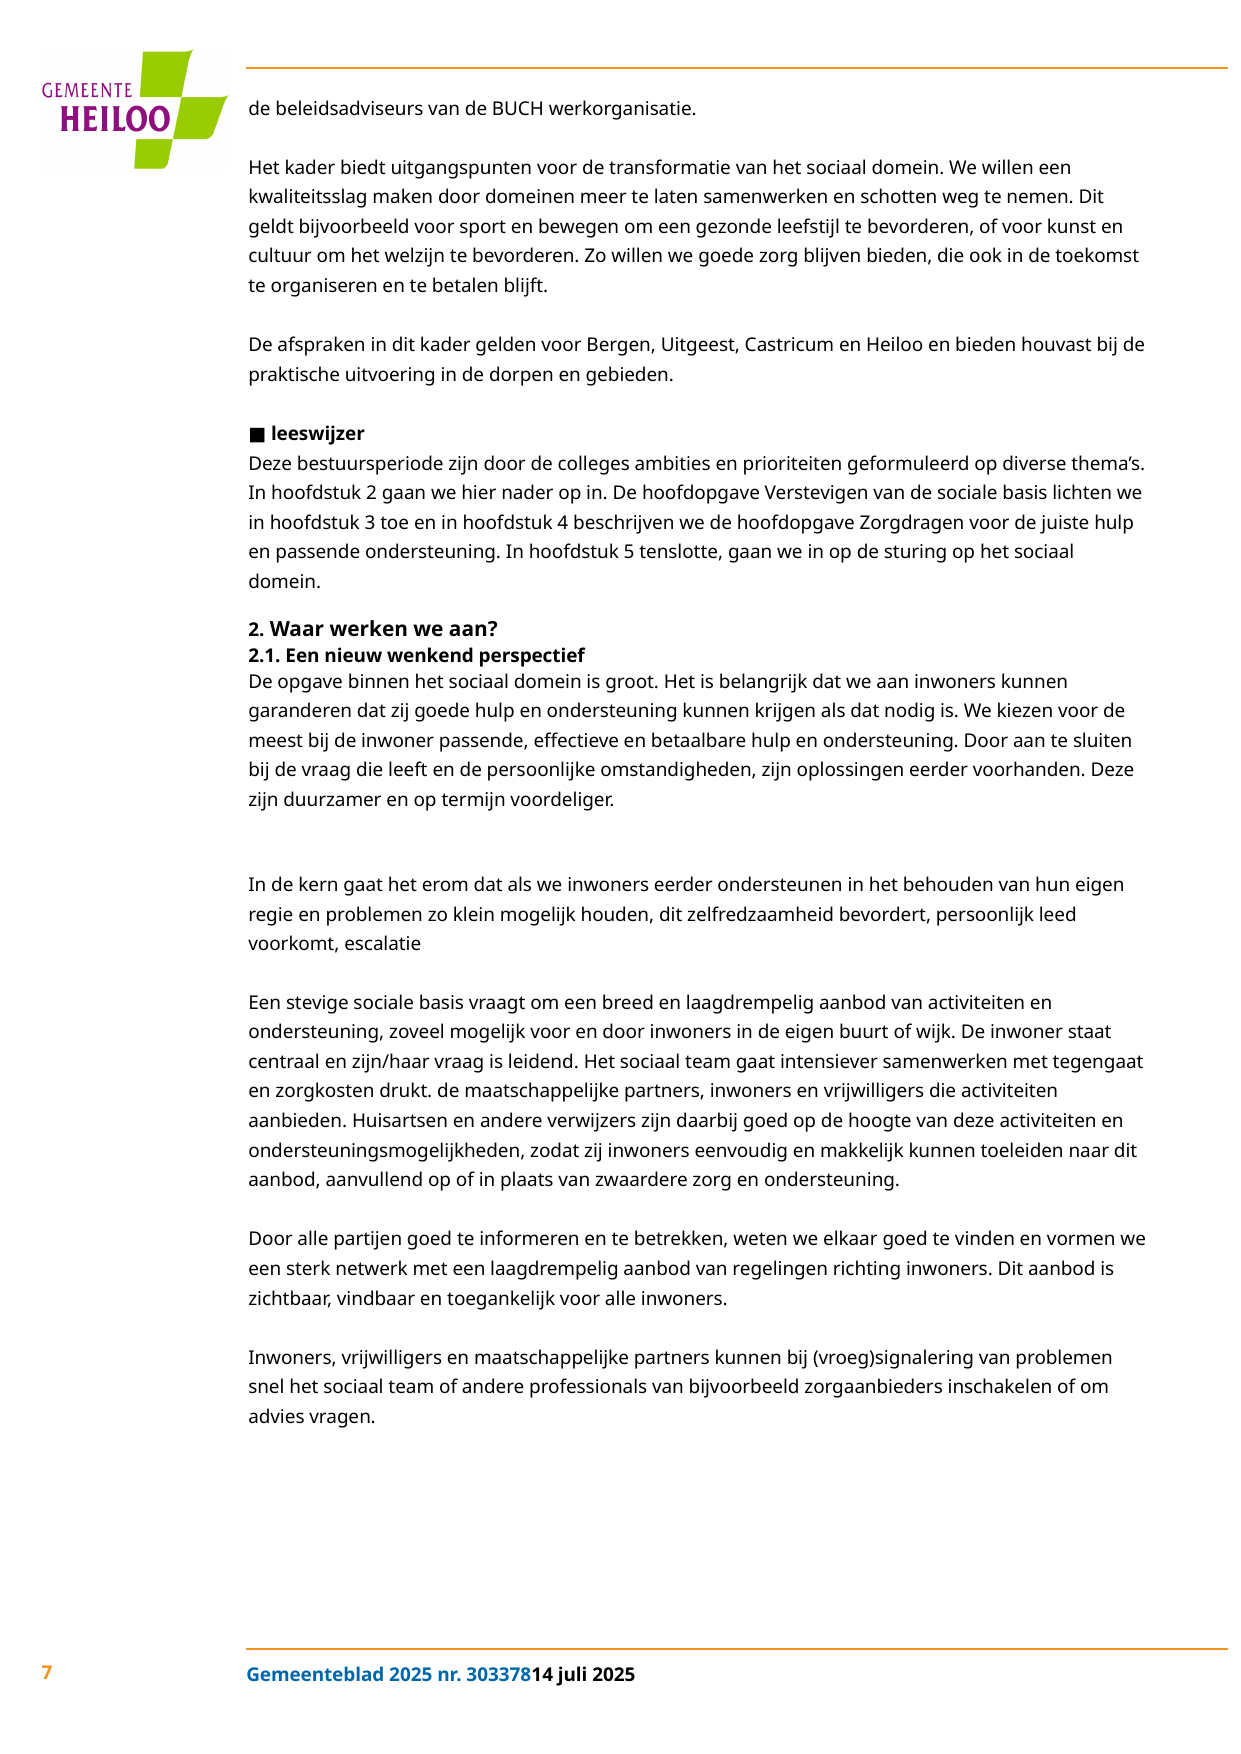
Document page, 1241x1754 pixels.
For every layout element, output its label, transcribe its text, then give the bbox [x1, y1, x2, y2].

text 2.1. Een nieuw wenkend perspectief [248, 642, 1152, 668]
table_header [248, 846, 1152, 871]
text De opgave binnen het sociaal domein is groot. Het is belangrijk dat we aan inwoners kunnen garanderen dat zij goede hulp en ondersteuning kunnen krijgen als dat nodig is. We kiezen voor de meest bij de inwoner passende, effectieve en betaalbare hulp en ondersteuning. Door aan te sluiten bij de vraag die leeft en de persoonlijke omstandigheden, zijn oplossingen eerder voorhanden. Deze zijn duurzamer en op termijn voordeliger. [248, 668, 1152, 812]
text ■ leeswijzer [248, 420, 1152, 446]
text Een stevige sociale basis vraagt om een breed en laagdrempelig aanbod van activiteiten en ondersteuning, zoveel mogelijk voor en door inwoners in de eigen buurt of wijk. De inwoner staat centraal en zijn/haar vraag is leidend. Het sociaal team gaat intensiever samenwerken met tegengaat en zorgkosten drukt. de maatschappelijke partners, inwoners en vrijwilligers die activiteiten aanbieden. Huisartsen en andere verwijzers zijn daarbij goed op de hoogte van deze activiteiten en ondersteuningsmogelijkheden, zodat zij inwoners eenvoudig en makkelijk kunnen toeleiden naar dit aanbod, aanvullend op of in plaats van zwaardere zorg en ondersteuning. [248, 989, 1152, 1192]
table_cell In de kern gaat het erom dat als we inwoners eerder ondersteunen in het behouden van hun eigen regie en problemen zo klein mogelijk houden, dit zelfredzaamheid bevordert, persoonlijk leed voorkomt, escalatie [248, 871, 1152, 956]
picture [41, 47, 231, 172]
text 2. Waar werken we aan? [248, 614, 1152, 642]
text Inwoners, vrijwilligers en maatschappelijke partners kunnen bij (vroeg)signalering van problemen snel het sociaal team of andere professionals van bijvoorbeeld zorgaanbieders inschakelen of om advies vragen. [248, 1344, 1152, 1429]
text Door alle partijen goed te informeren en te betrekken, weten we elkaar goed te vinden en vormen we een sterk netwerk met een laagdrempelig aanbod van regelingen richting inwoners. Dit aanbod is zichtbaar, vindbaar en toegankelijk voor alle inwoners. [248, 1226, 1152, 1311]
text Deze bestuursperiode zijn door de colleges ambities en prioriteiten geformuleerd op diverse thema’s. In hoofdstuk 2 gaan we hier nader op in. De hoofdopgave Verstevigen van de sociale basis lichten we in hoofdstuk 3 toe en in hoofdstuk 4 beschrijven we de hoofdopgave Zorgdragen voor de juiste hulp en passende ondersteuning. In hoofdstuk 5 tenslotte, gaan we in op de sturing op het sociaal domein. [248, 450, 1152, 594]
text Het kader biedt uitgangspunten voor de transformatie van het sociaal domein. We willen een kwaliteitsslag maken door domeinen meer te laten samenwerken en schotten weg te nemen. Dit geldt bijvoorbeeld voor sport en bewegen om een gezonde leefstijl te bevorderen, of voor kunst en cultuur om het welzijn te bevorderen. Zo willen we goede zorg blijven bieden, die ook in de toekomst te organiseren en te betalen blijft. [248, 154, 1152, 298]
text de beleidsadviseurs van de BUCH werkorganisatie. [248, 95, 1152, 121]
text De afspraken in dit kader gelden voor Bergen, Uitgeest, Castricum en Heiloo en bieden houvast bij de praktische uitvoering in de dorpen en gebieden. [248, 331, 1152, 387]
